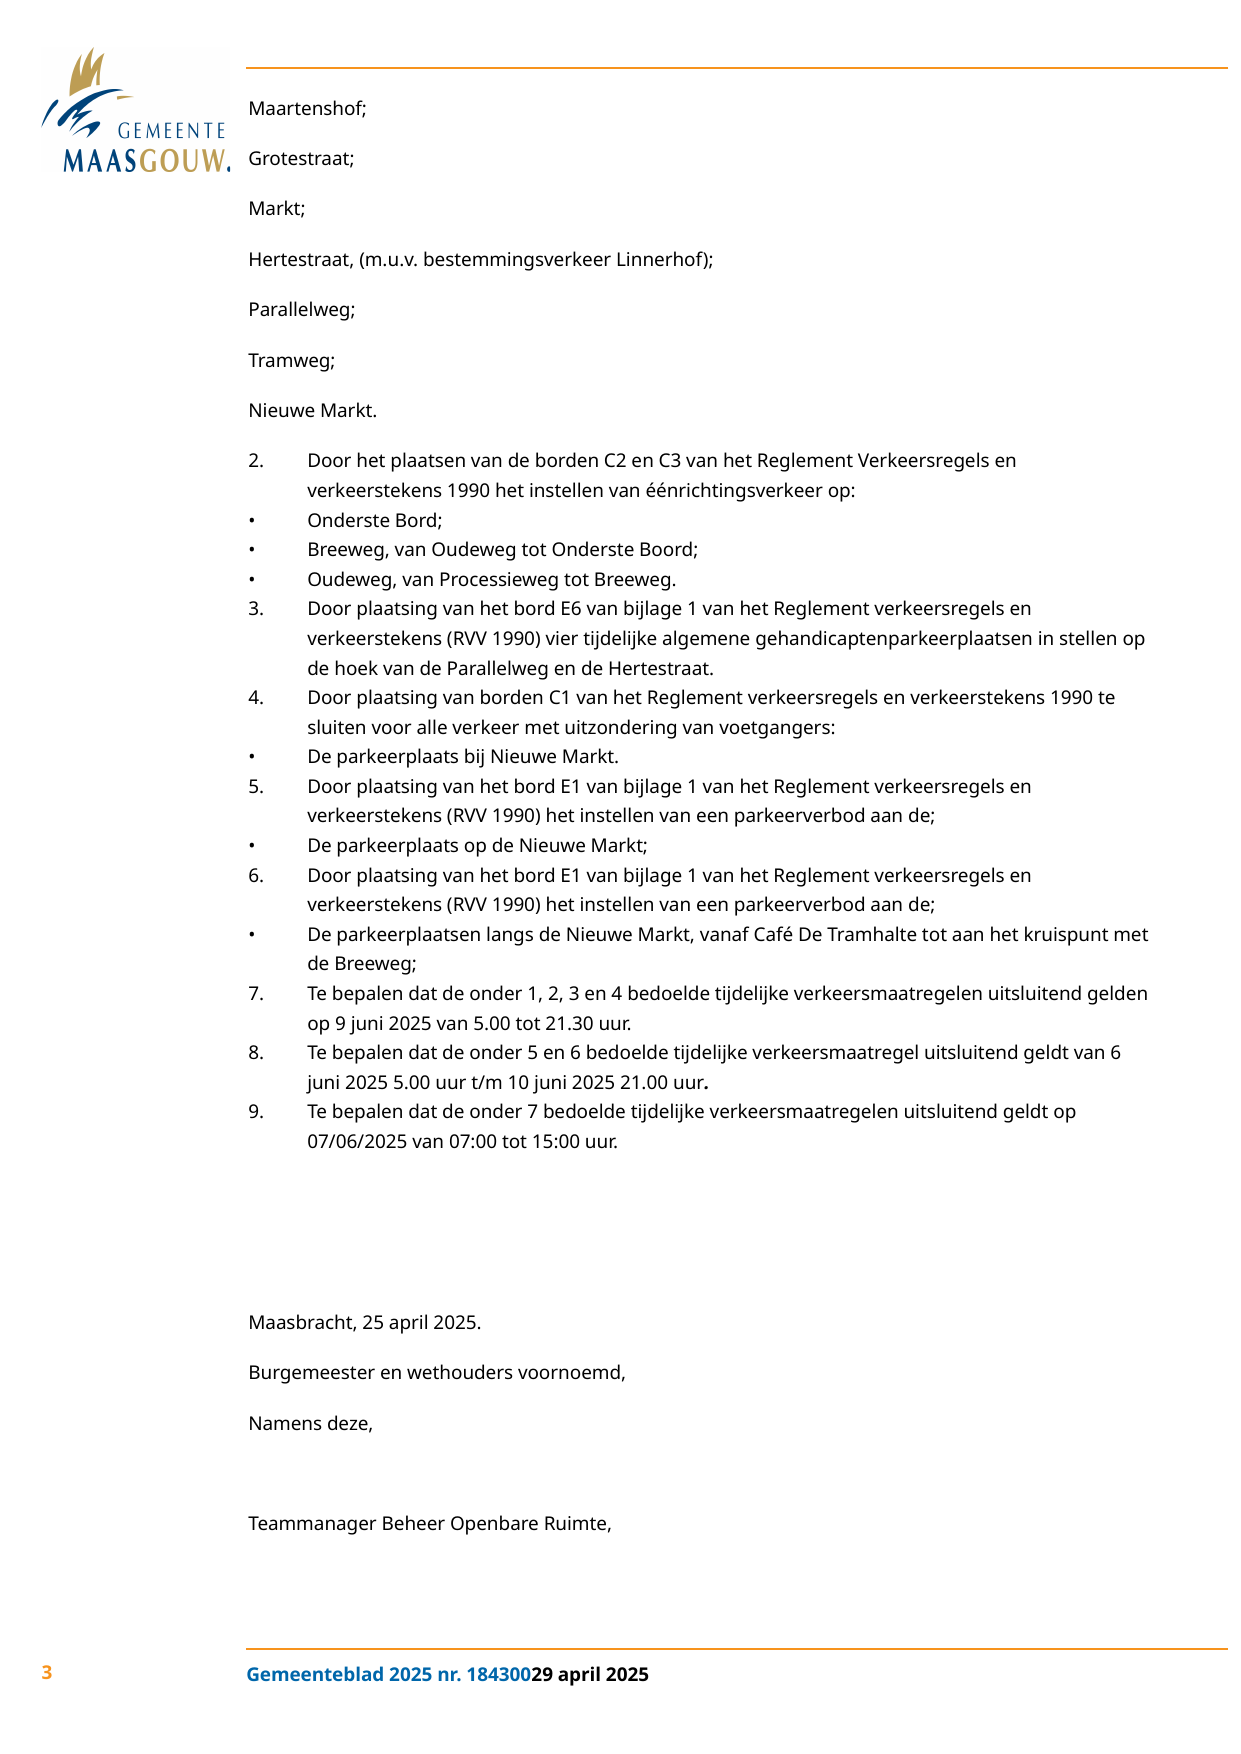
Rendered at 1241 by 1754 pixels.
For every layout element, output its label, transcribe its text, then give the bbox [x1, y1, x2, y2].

list De parkeerplaatsen langs de Nieuwe Markt, vanaf Café De Tramhalte tot aan het kruispunt met de Breeweg; [248, 921, 1152, 976]
text Burgemeester en wethouders voornoemd, [248, 1359, 1152, 1385]
list De parkeerplaats op de Nieuwe Markt; [248, 832, 1152, 858]
text Maartenshof; [248, 95, 1152, 121]
list De parkeerplaats bij Nieuwe Markt. [248, 743, 1152, 769]
list Door plaatsing van borden C1 van het Reglement verkeersregels en verkeerstekens 1990 te sluiten voor alle verkeer met uitzondering van voetgangers: [248, 684, 1152, 740]
list Door plaatsing van het bord E1 van bijlage 1 van het Reglement verkeersregels en verkeerstekens (RVV 1990) het instellen van een parkeerverbod aan de; [248, 862, 1152, 917]
text Parallelweg; [248, 296, 1152, 322]
text Maasbracht, 25 april 2025. [248, 1309, 1152, 1335]
list Breeweg, van Oudeweg tot Onderste Boord; [248, 536, 1152, 562]
list Onderste Bord; [248, 507, 1152, 533]
text Hertestraat, (m.u.v. bestemmingsverkeer Linnerhof); [248, 246, 1152, 272]
text Nieuwe Markt. [248, 397, 1152, 423]
text Markt; [248, 196, 1152, 221]
text Teammanager Beheer Openbare Ruimte, [248, 1511, 1152, 1536]
picture [41, 47, 231, 172]
list Te bepalen dat de onder 1, 2, 3 en 4 bedoelde tijdelijke verkeersmaatregelen uitsluitend gelden op 9 juni 2025 van 5.00 tot 21.30 uur. [248, 980, 1152, 1036]
list Door plaatsing van het bord E1 van bijlage 1 van het Reglement verkeersregels en verkeerstekens (RVV 1990) het instellen van een parkeerverbod aan de; [248, 773, 1152, 828]
list Door plaatsing van het bord E6 van bijlage 1 van het Reglement verkeersregels en verkeerstekens (RVV 1990) vier tijdelijke algemene gehandicaptenparkeerplaatsen in stellen op de hoek van de Parallelweg en de Hertestraat. [248, 596, 1152, 681]
text Grotestraat; [248, 145, 1152, 171]
text Tramweg; [248, 347, 1152, 373]
list Te bepalen dat de onder 5 en 6 bedoelde tijdelijke verkeersmaatregel uitsluitend geldt van 6 juni 2025 5.00 uur t/m 10 juni 2025 21.00 uur. [248, 1039, 1152, 1095]
list Oudeweg, van Processieweg tot Breeweg. [248, 566, 1152, 592]
list Door het plaatsen van de borden C2 en C3 van het Reglement Verkeersregels en verkeerstekens 1990 het instellen van éénrichtingsverkeer op: [248, 448, 1152, 503]
text Namens deze, [248, 1410, 1152, 1436]
list Te bepalen dat de onder 7 bedoelde tijdelijke verkeersmaatregelen uitsluitend geldt op 07/06/2025 van 07:00 tot 15:00 uur. [248, 1098, 1152, 1154]
